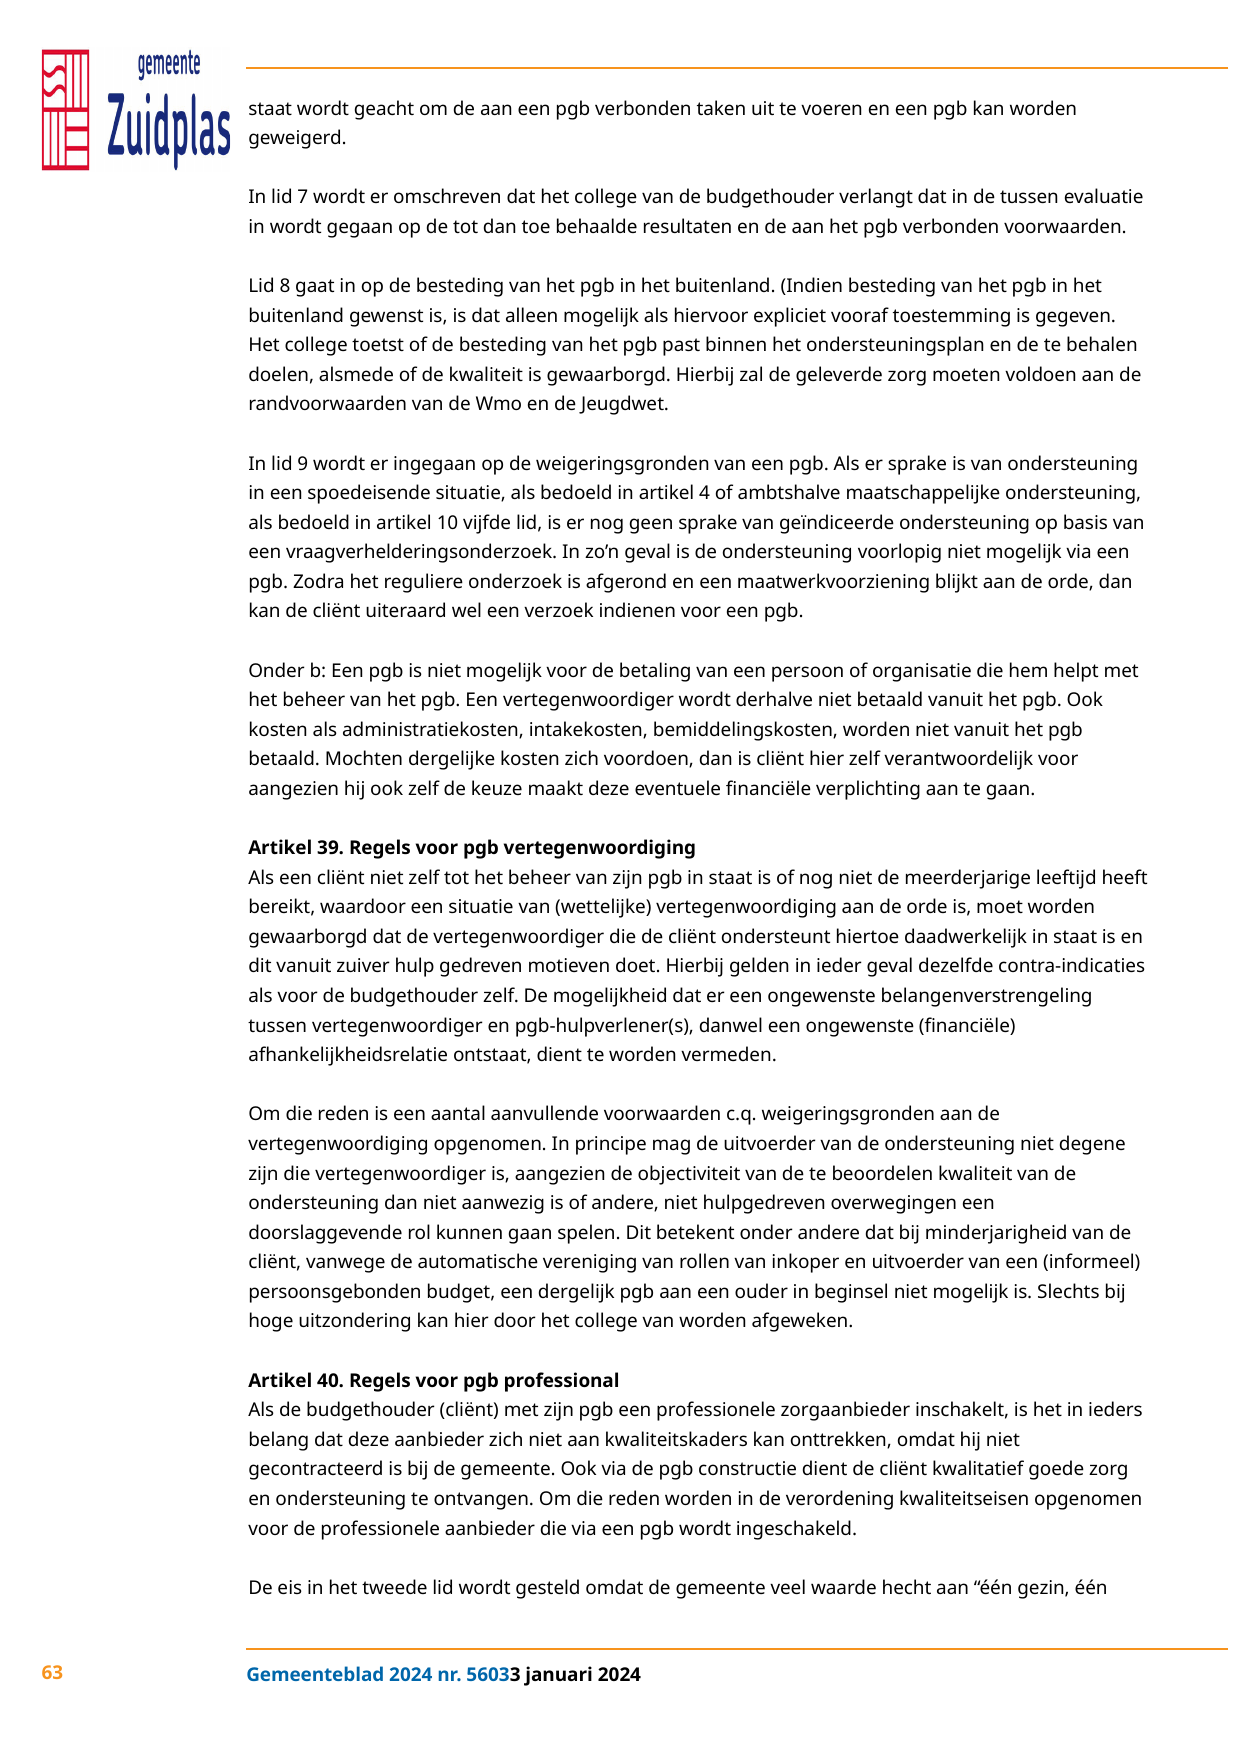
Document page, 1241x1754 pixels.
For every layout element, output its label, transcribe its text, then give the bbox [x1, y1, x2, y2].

picture [41, 47, 231, 172]
text Als een cliënt niet zelf tot het beheer van zijn pgb in staat is of nog niet de meerderjarige leeftijd heeft bereikt, waardoor een situatie van (wettelijke) vertegenwoordiging aan de orde is, moet worden gewaarborgd dat de vertegenwoordiger die de cliënt ondersteunt hiertoe daadwerkelijk in staat is en dit vanuit zuiver hulp gedreven motieven doet. Hierbij gelden in ieder geval dezelfde contra-indicaties als voor de budgethouder zelf. De mogelijkheid dat er een ongewenste belangenverstrengeling tussen vertegenwoordiger en pgb-hulpverlener(s), danwel een ongewenste (financiële) afhankelijkheidsrelatie ontstaat, dient te worden vermeden. [248, 864, 1152, 1067]
text Als de budgethouder (cliënt) met zijn pgb een professionele zorgaanbieder inschakelt, is het in ieders belang dat deze aanbieder zich niet aan kwaliteitskaders kan onttrekken, omdat hij niet gecontracteerd is bij de gemeente. Ook via de pgb constructie dient de cliënt kwalitatief goede zorg en ondersteuning te ontvangen. Om die reden worden in de verordening kwaliteitseisen opgenomen voor de professionele aanbieder die via een pgb wordt ingeschakeld. [248, 1396, 1152, 1541]
text Om die reden is een aantal aanvullende voorwaarden c.q. weigeringsgronden aan de vertegenwoordiging opgenomen. In principe mag de uitvoerder van de ondersteuning niet degene zijn die vertegenwoordiger is, aangezien de objectiviteit van de te beoordelen kwaliteit van de ondersteuning dan niet aanwezig is of andere, niet hulpgedreven overwegingen een doorslaggevende rol kunnen gaan spelen. Dit betekent onder andere dat bij minderjarigheid van de cliënt, vanwege de automatische vereniging van rollen van inkoper en uitvoerder van een (informeel) persoonsgebonden budget, een dergelijk pgb aan een ouder in beginsel niet mogelijk is. Slechts bij hoge uitzondering kan hier door het college van worden afgeweken. [248, 1101, 1152, 1333]
text Onder b: Een pgb is niet mogelijk voor de betaling van een persoon of organisatie die hem helpt met het beheer van het pgb. Een vertegenwoordiger wordt derhalve niet betaald vanuit het pgb. Ook kosten als administratiekosten, intakekosten, bemiddelingskosten, worden niet vanuit het pgb betaald. Mochten dergelijke kosten zich voordoen, dan is cliënt hier zelf verantwoordelijk voor aangezien hij ook zelf de keuze maakt deze eventuele financiële verplichting aan te gaan. [248, 657, 1152, 801]
text Artikel 39. Regels voor pgb vertegenwoordiging [248, 834, 1152, 860]
text staat wordt geacht om de aan een pgb verbonden taken uit te voeren en een pgb kan worden geweigerd. [248, 95, 1152, 150]
text Artikel 40. Regels voor pgb professional [248, 1367, 1152, 1393]
text De eis in het tweede lid wordt gesteld omdat de gemeente veel waarde hecht aan “één gezin, één [248, 1574, 1152, 1600]
text In lid 9 wordt er ingegaan op de weigeringsgronden van een pgb. Als er sprake is van ondersteuning in een spoedeisende situatie, als bedoeld in artikel 4 of ambtshalve maatschappelijke ondersteuning, als bedoeld in artikel 10 vijfde lid, is er nog geen sprake van geïndiceerde ondersteuning op basis van een vraagverhelderingsonderzoek. In zo’n geval is de ondersteuning voorlopig niet mogelijk via een pgb. Zodra het reguliere onderzoek is afgerond en een maatwerkvoorziening blijkt aan de orde, dan kan de cliënt uiteraard wel een verzoek indienen voor een pgb. [248, 450, 1152, 623]
text In lid 7 wordt er omschreven dat het college van de budgethouder verlangt dat in de tussen evaluatie in wordt gegaan op de tot dan toe behaalde resultaten en de aan het pgb verbonden voorwaarden. [248, 183, 1152, 239]
text Lid 8 gaat in op de besteding van het pgb in het buitenland. (Indien besteding van het pgb in het buitenland gewenst is, is dat alleen mogelijk als hiervoor expliciet vooraf toestemming is gegeven. Het college toetst of de besteding van het pgb past binnen het ondersteuningsplan en de te behalen doelen, alsmede of de kwaliteit is gewaarborgd. Hierbij zal de geleverde zorg moeten voldoen aan de randvoorwaarden van de Wmo en de Jeugdwet. [248, 272, 1152, 416]
